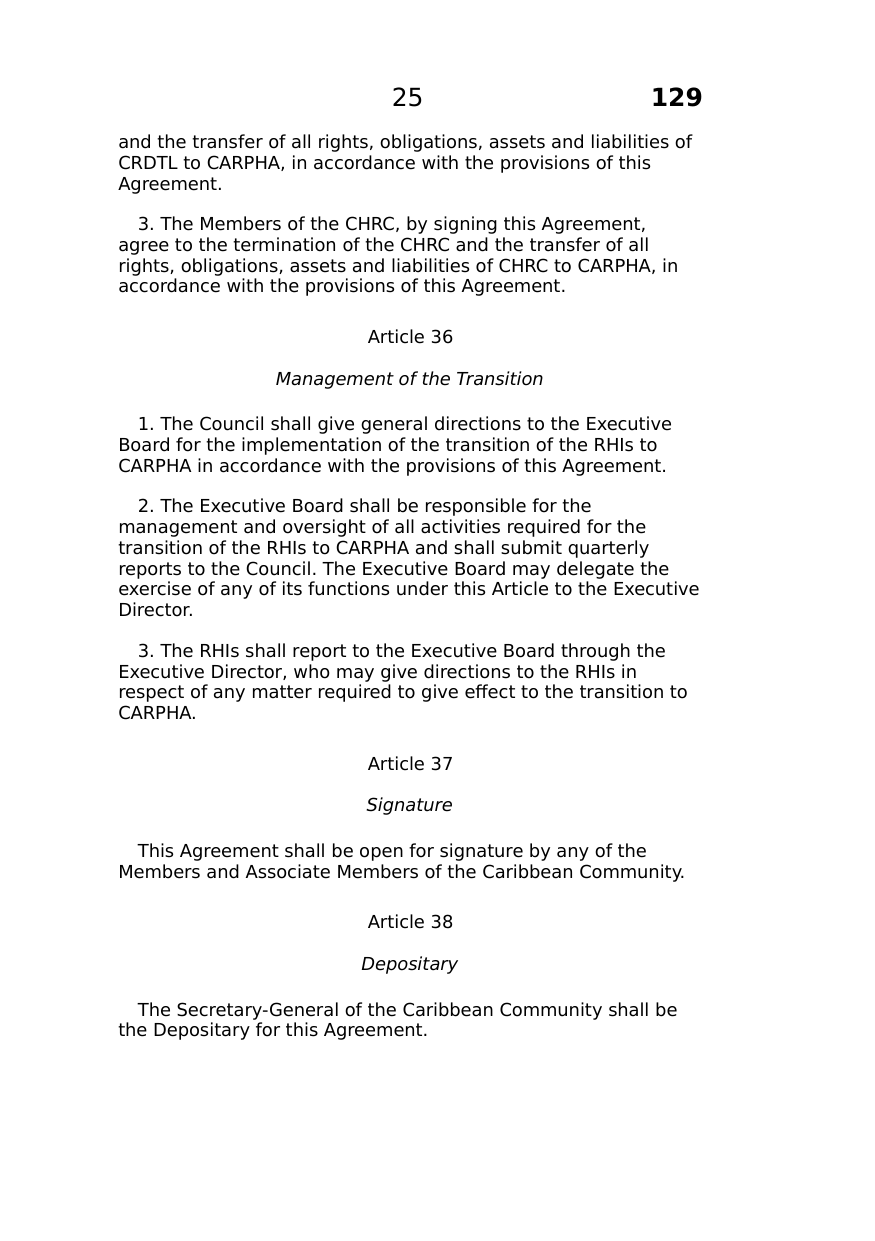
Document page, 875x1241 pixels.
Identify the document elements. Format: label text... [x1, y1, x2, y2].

text 1. The Council shall give general directions to the Executive Board for the implementation of the transition of the RHIs to CARPHA in accordance with the provisions of this Agreement. [118, 414, 703, 476]
text 3. The Members of the CHRC, by signing this Agreement, agree to the termination of the CHRC and the transfer of all rights, obligations, assets and liabilities of CHRC to CARPHA, in accordance with the provisions of this Agreement. [118, 214, 703, 297]
text The Secretary-General of the Caribbean Community shall be the Depositary for this Agreement. [118, 999, 703, 1041]
text 3. The RHIs shall report to the Executive Board through the Executive Director, who may give directions to the RHIs in respect of any matter required to give effect to the transition to CARPHA. [118, 641, 703, 724]
text This Agreement shall be open for signature by any of the Members and Associate Members of the Caribbean Community. [118, 841, 703, 882]
subtitle Article 38 Depositary [118, 912, 703, 974]
text and the transfer of all rights, obligations, assets and liabilities of CRDTL to CARPHA, in accordance with the provisions of this Agreement. [118, 132, 703, 194]
text 2. The Executive Board shall be responsible for the management and oversight of all activities required for the transition of the RHIs to CARPHA and shall submit quarterly reports to the Council. The Executive Board may delegate the exercise of any of its functions under this Article to the Executive Director. [118, 496, 703, 621]
subtitle Article 36 Management of the Transition [118, 327, 703, 389]
subtitle Article 37 Signature [118, 754, 703, 816]
